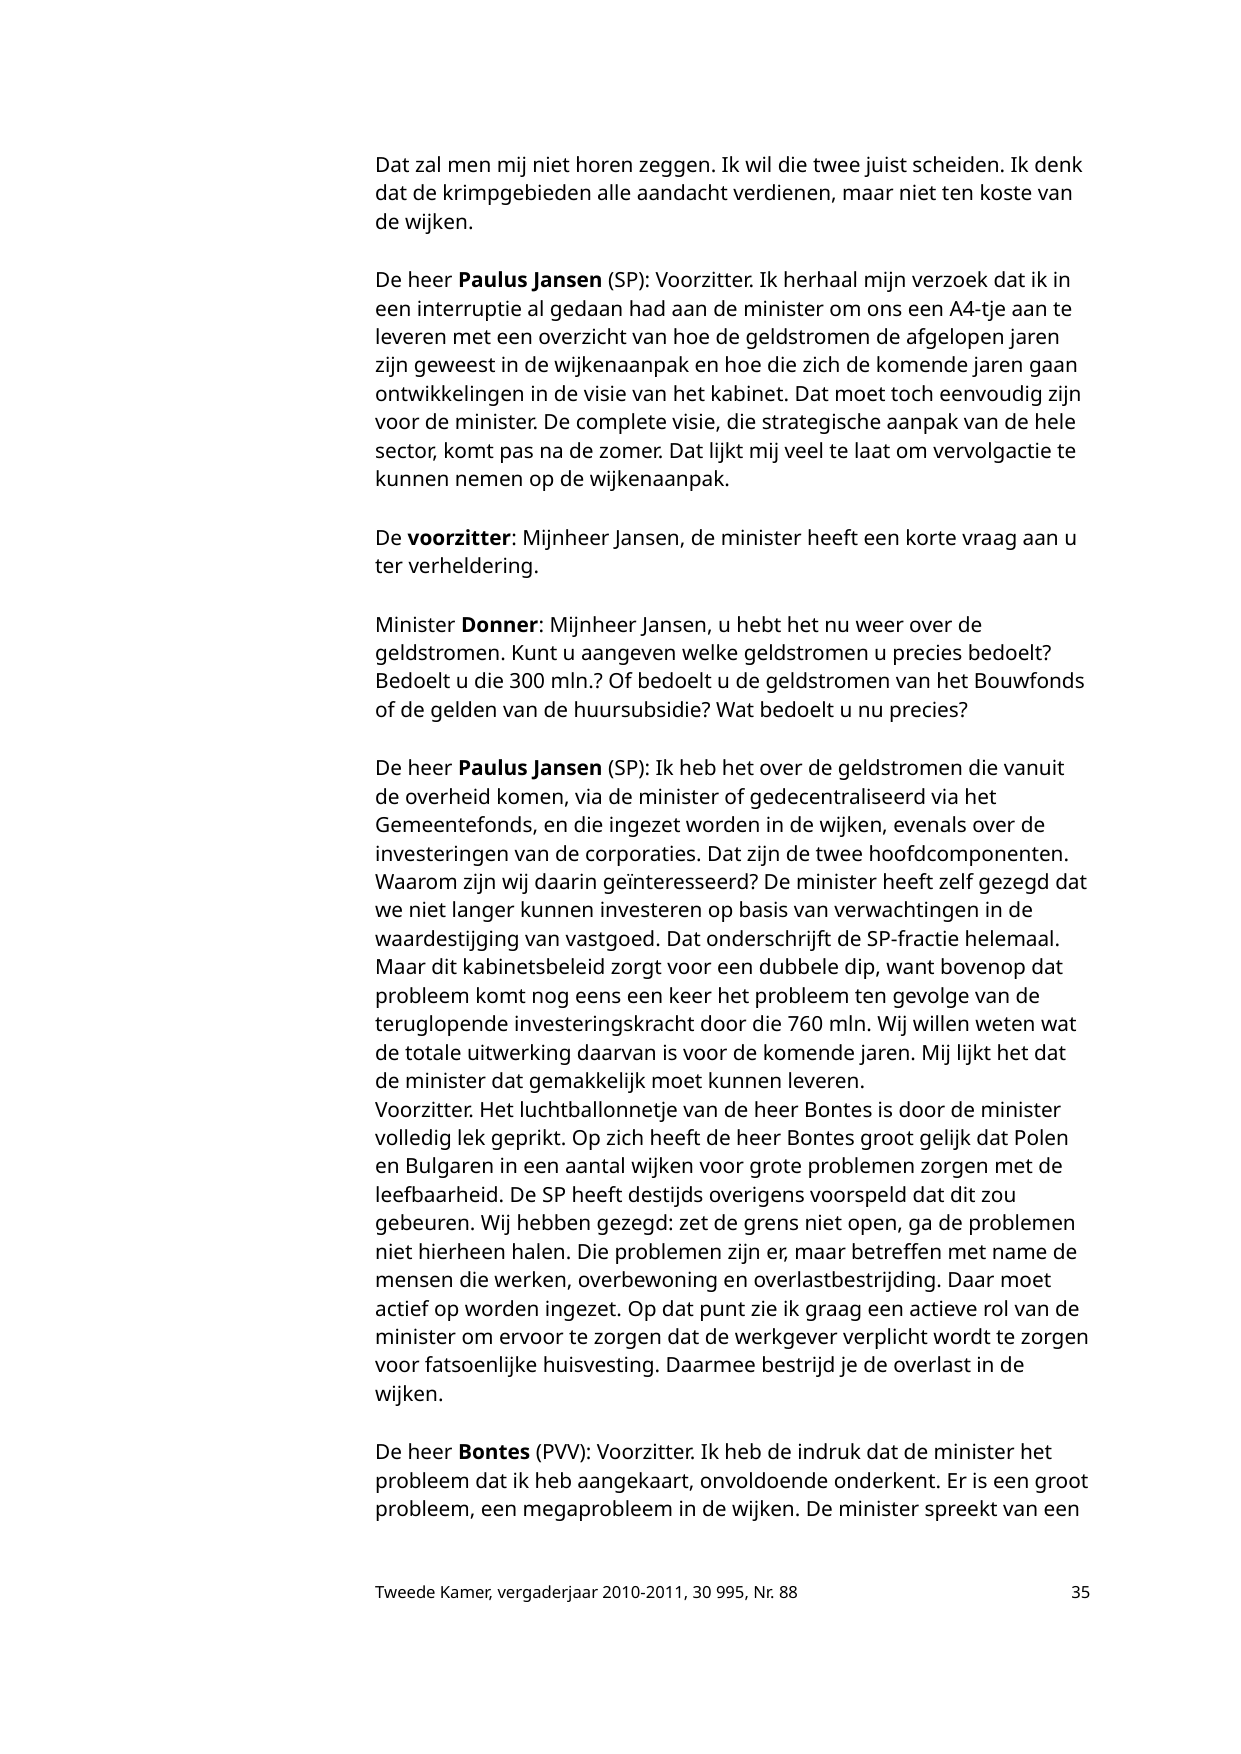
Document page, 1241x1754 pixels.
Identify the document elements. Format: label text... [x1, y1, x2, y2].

text De heer Paulus Jansen (SP): Ik heb het over de geldstromen die vanuit de overheid komen, via de minister of gedecentraliseerd via het Gemeentefonds, en die ingezet worden in de wijken, evenals over de investeringen van de corporaties. Dat zijn de twee hoofdcomponenten. Waarom zijn wij daarin geïnteresseerd? De minister heeft zelf gezegd dat we niet langer kunnen investeren op basis van verwachtingen in de waardestijging van vastgoed. Dat onderschrijft de SP-fractie helemaal. Maar dit kabinetsbeleid zorgt voor een dubbele dip, want bovenop dat probleem komt nog eens een keer het probleem ten gevolge van de teruglopende investeringskracht door die 760 mln. Wij willen weten wat de totale uitwerking daarvan is voor de komende jaren. Mij lijkt het dat de minister dat gemakkelijk moet kunnen leveren. [375, 753, 1090, 1095]
text De heer Paulus Jansen (SP): Voorzitter. Ik herhaal mijn verzoek dat ik in een interruptie al gedaan had aan de minister om ons een A4-tje aan te leveren met een overzicht van hoe de geldstromen de afgelopen jaren zijn geweest in de wijkenaanpak en hoe die zich de komende jaren gaan ontwikkelingen in de visie van het kabinet. Dat moet toch eenvoudig zijn voor de minister. De complete visie, die strategische aanpak van de hele sector, komt pas na de zomer. Dat lijkt mij veel te laat om vervolgactie te kunnen nemen op de wijkenaanpak. [375, 265, 1090, 493]
text De heer Bontes (PVV): Voorzitter. Ik heb de indruk dat de minister het probleem dat ik heb aangekaart, onvoldoende onderkent. Er is een groot probleem, een megaprobleem in de wijken. De minister spreekt van een [375, 1437, 1090, 1523]
text De voorzitter: Mijnheer Jansen, de minister heeft een korte vraag aan u ter verheldering. [375, 523, 1090, 580]
text Minister Donner: Mijnheer Jansen, u hebt het nu weer over de geldstromen. Kunt u aangeven welke geldstromen u precies bedoelt? Bedoelt u die 300 mln.? Of bedoelt u de geldstromen van het Bouwfonds of de gelden van de huursubsidie? Wat bedoelt u nu precies? [375, 610, 1090, 723]
text Voorzitter. Het luchtballonnetje van de heer Bontes is door de minister volledig lek geprikt. Op zich heeft de heer Bontes groot gelijk dat Polen en Bulgaren in een aantal wijken voor grote problemen zorgen met de leefbaarheid. De SP heeft destijds overigens voorspeld dat dit zou gebeuren. Wij hebben gezegd: zet de grens niet open, ga de problemen niet hierheen halen. Die problemen zijn er, maar betreffen met name de mensen die werken, overbewoning en overlastbestrijding. Daar moet actief op worden ingezet. Op dat punt zie ik graag een actieve rol van de minister om ervoor te zorgen dat de werkgever verplicht wordt te zorgen voor fatsoenlijke huisvesting. Daarmee bestrijd je de overlast in de wijken. [375, 1095, 1090, 1407]
text Dat zal men mij niet horen zeggen. Ik wil die twee juist scheiden. Ik denk dat de krimpgebieden alle aandacht verdienen, maar niet ten koste van de wijken. [375, 150, 1090, 235]
